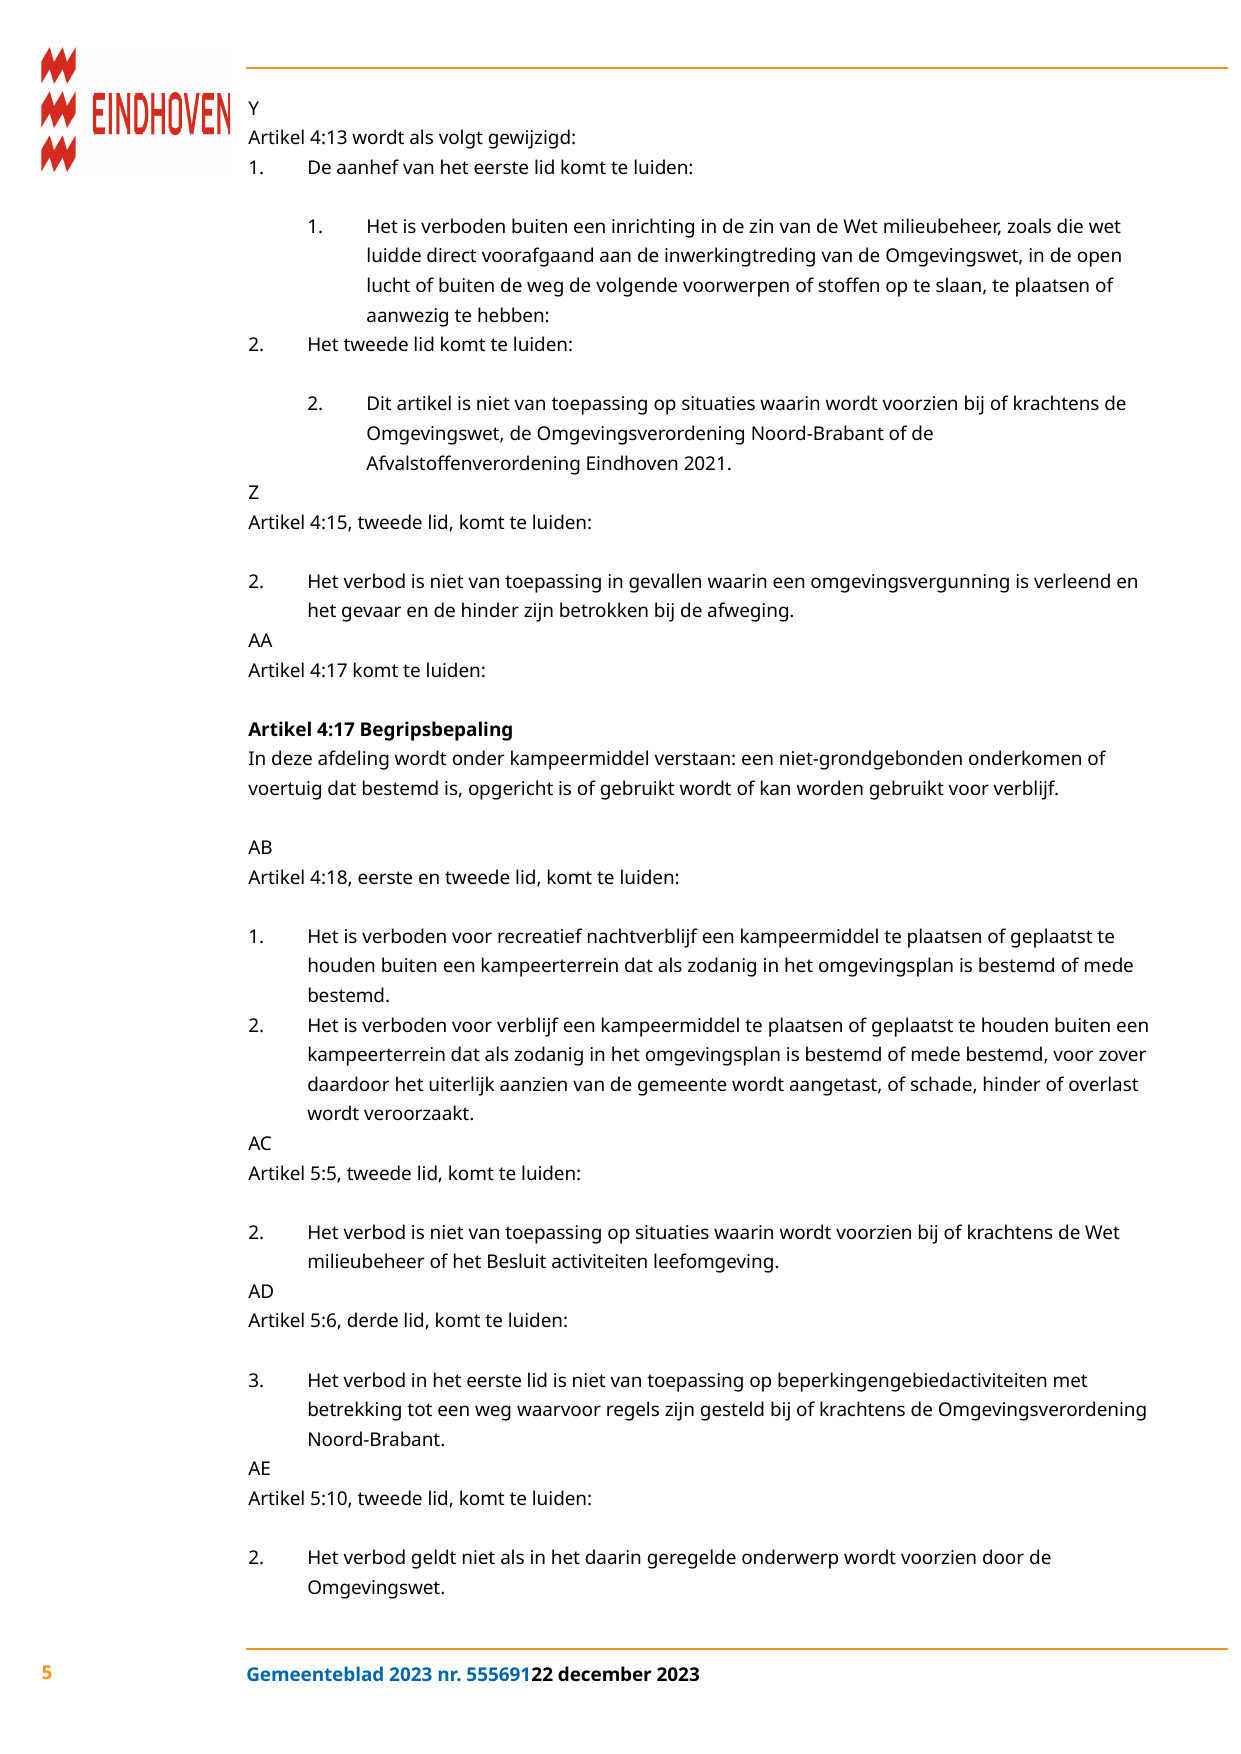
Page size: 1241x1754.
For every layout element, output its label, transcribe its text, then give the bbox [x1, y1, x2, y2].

text AB [248, 834, 1152, 860]
text Artikel 5:10, tweede lid, komt te luiden: [248, 1485, 1152, 1511]
text AA [248, 627, 1152, 653]
text AC [248, 1130, 1152, 1156]
text In deze afdeling wordt onder kampeermiddel verstaan: een niet-grondgebonden onderkomen of voertuig dat bestemd is, opgericht is of gebruikt wordt of kan worden gebruikt voor verblijf. [248, 746, 1152, 801]
list Het is verboden voor recreatief nachtverblijf een kampeermiddel te plaatsen of geplaatst te houden buiten een kampeerterrein dat als zodanig in het omgevingsplan is bestemd of mede bestemd. [248, 923, 1152, 1008]
text Artikel 4:17 Begripsbepaling [248, 716, 1152, 742]
text Y [248, 95, 1152, 121]
text Artikel 4:15, tweede lid, komt te luiden: [248, 509, 1152, 535]
text AD [248, 1278, 1152, 1304]
list Het verbod geldt niet als in het daarin geregelde onderwerp wordt voorzien door de Omgevingswet. [248, 1544, 1152, 1600]
text Artikel 4:18, eerste en tweede lid, komt te luiden: [248, 864, 1152, 890]
text Artikel 5:5, tweede lid, komt te luiden: [248, 1160, 1152, 1186]
list Het is verboden voor verblijf een kampeermiddel te plaatsen of geplaatst te houden buiten een kampeerterrein dat als zodanig in het omgevingsplan is bestemd of mede bestemd, voor zover daardoor het uiterlijk aanzien van de gemeente wordt aangetast, of schade, hinder of overlast wordt veroorzaakt. [248, 1012, 1152, 1126]
list Dit artikel is niet van toepassing op situaties waarin wordt voorzien bij of krachtens de Omgevingswet, de Omgevingsverordening Noord-Brabant of de Afvalstoffenverordening Eindhoven 2021. [307, 391, 1152, 476]
text AE [248, 1456, 1152, 1481]
text Z [248, 479, 1152, 505]
list Het verbod is niet van toepassing op situaties waarin wordt voorzien bij of krachtens de Wet milieubeheer of het Besluit activiteiten leefomgeving. [248, 1219, 1152, 1274]
text Artikel 4:13 wordt als volgt gewijzigd: [248, 124, 1152, 150]
list Het verbod is niet van toepassing in gevallen waarin een omgevingsvergunning is verleend en het gevaar en de hinder zijn betrokken bij de afweging. [248, 568, 1152, 623]
text Artikel 5:6, derde lid, komt te luiden: [248, 1308, 1152, 1333]
list Het is verboden buiten een inrichting in de zin van de Wet milieubeheer, zoals die wet luidde direct voorafgaand aan de inwerkingtreding van de Omgevingswet, in de open lucht of buiten de weg de volgende voorwerpen of stoffen op te slaan, te plaatsen of aanwezig te hebben: [307, 213, 1152, 328]
picture [41, 47, 231, 172]
text Artikel 4:17 komt te luiden: [248, 657, 1152, 683]
list Het verbod in het eerste lid is niet van toepassing op beperkingengebiedactiviteiten met betrekking tot een weg waarvoor regels zijn gesteld bij of krachtens de Omgevingsverordening Noord-Brabant. [248, 1367, 1152, 1452]
list De aanhef van het eerste lid komt te luiden: [248, 154, 1152, 180]
list Het tweede lid komt te luiden: [248, 331, 1152, 357]
